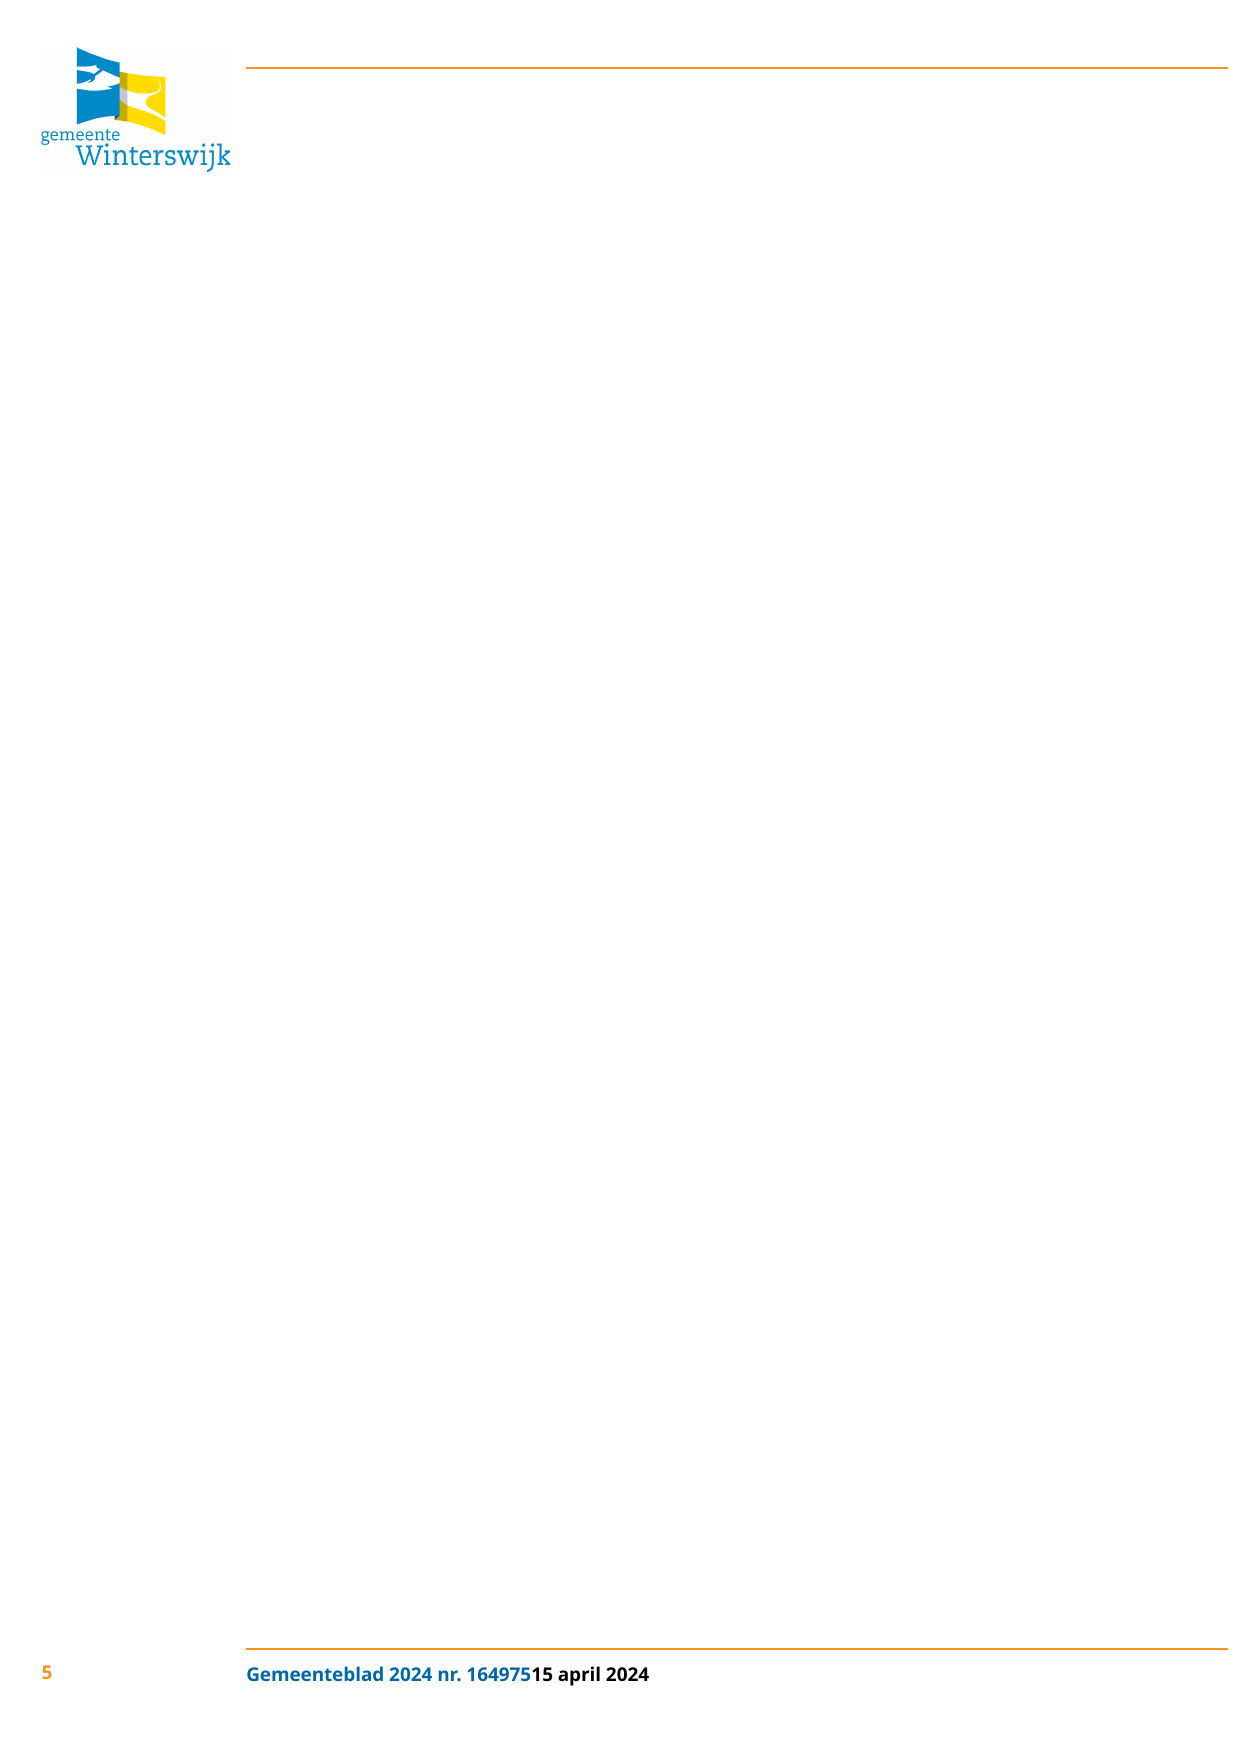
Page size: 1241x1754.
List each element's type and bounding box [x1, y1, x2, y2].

picture [225, 153, 231, 162]
picture [41, 47, 231, 172]
